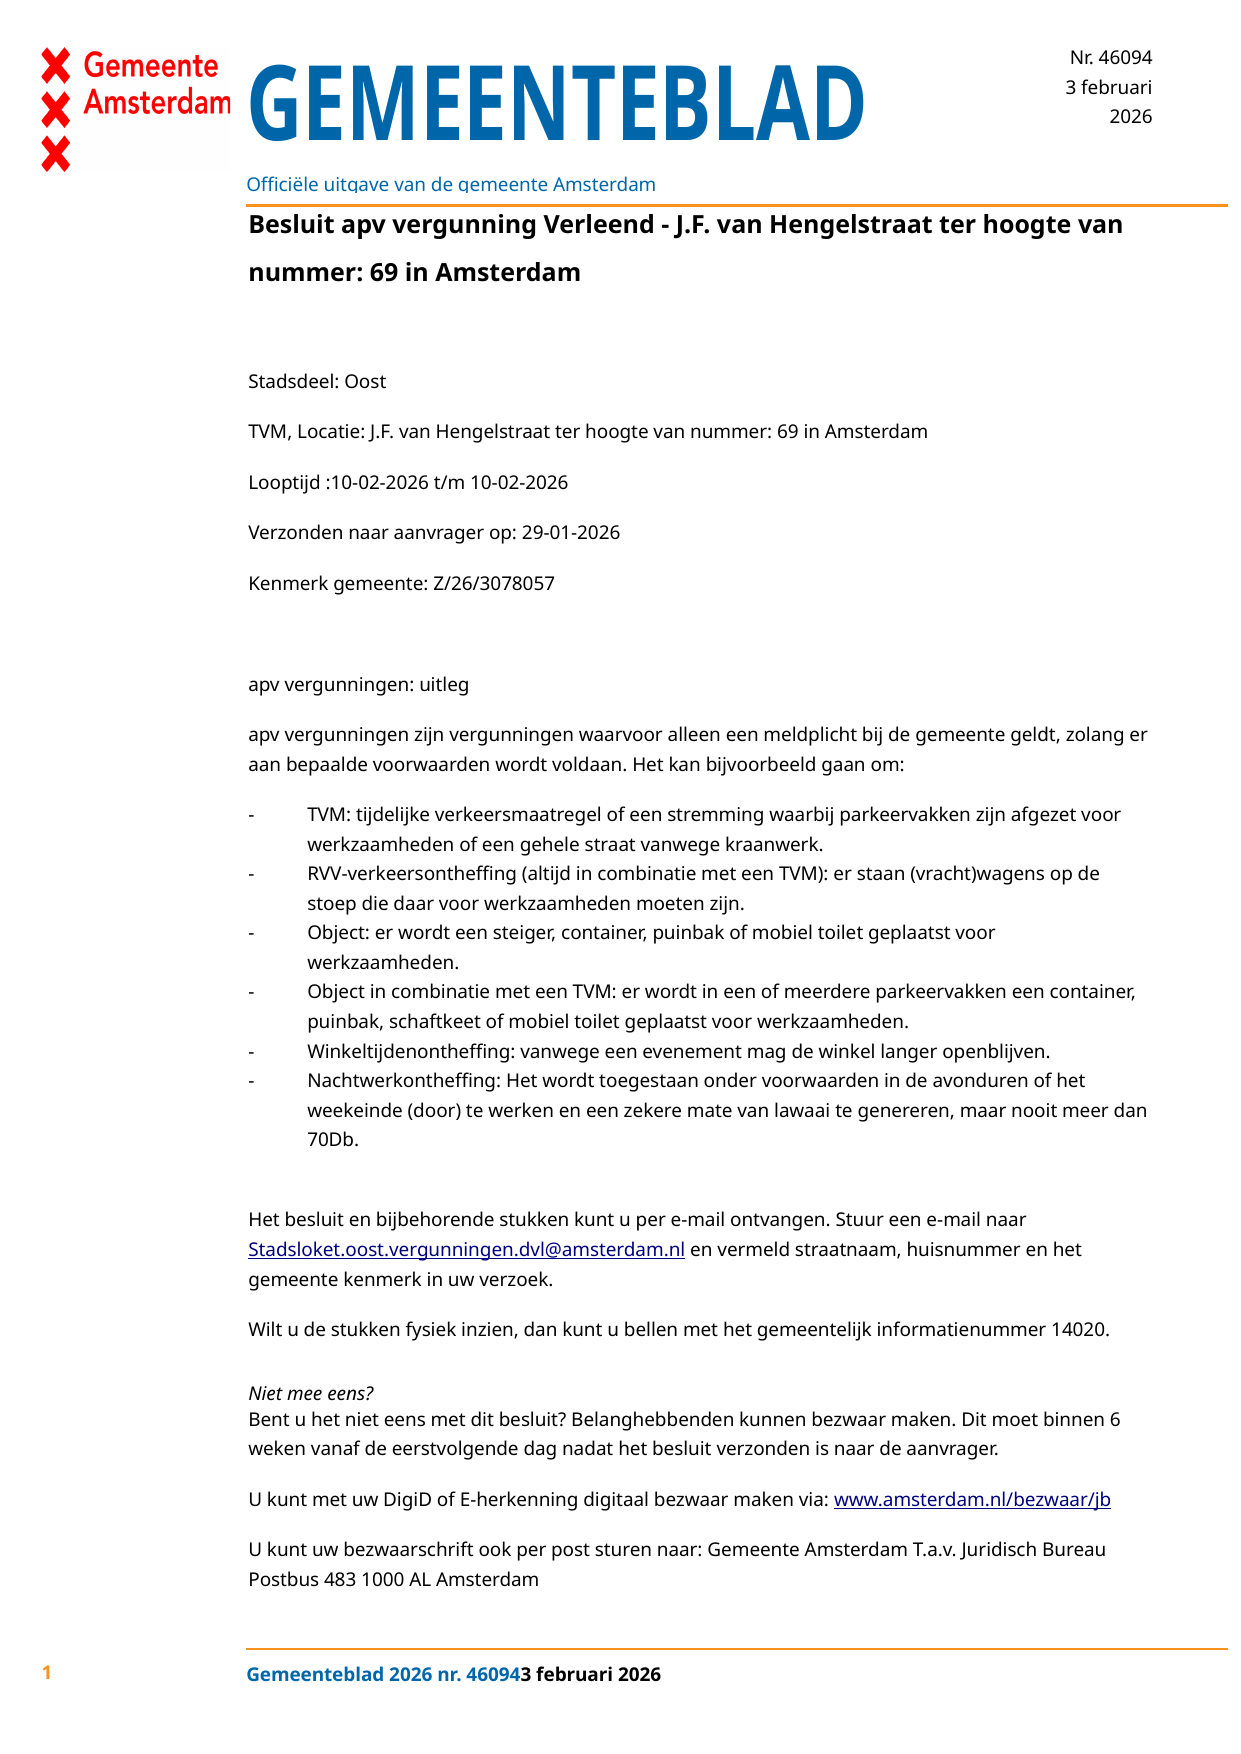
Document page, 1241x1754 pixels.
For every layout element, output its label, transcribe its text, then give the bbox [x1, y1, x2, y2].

picture [41, 47, 231, 172]
list TVM: tijdelijke verkeersmaatregel of een stremming waarbij parkeervakken zijn afgezet voor werkzaamheden of een gehele straat vanwege kraanwerk. [248, 801, 1152, 857]
text TVM, Locatie: J.F. van Hengelstraat ter hoogte van nummer: 69 in Amsterdam [248, 419, 1152, 444]
text Besluit apv vergunning Verleend - J.F. van Hengelstraat ter hoogte van nummer: 69 in Amsterdam [248, 207, 1152, 288]
list Object: er wordt een steiger, container, puinbak of mobiel toilet geplaatst voor werkzaamheden. [248, 919, 1152, 975]
text Looptijd :10-02-2026 t/m 10-02-2026 [248, 469, 1152, 495]
text U kunt met uw DigiD of E-herkenning digitaal bezwaar maken via: www.amsterdam.nl/bezwaar/jb [248, 1486, 1152, 1512]
text apv vergunningen zijn vergunningen waarvoor alleen een meldplicht bij de gemeente geldt, zolang er aan bepaalde voorwaarden wordt voldaan. Het kan bijvoorbeeld gaan om: [248, 721, 1152, 777]
text Wilt u de stukken fysiek inzien, dan kunt u bellen met het gemeentelijk informatienummer 14020. [248, 1316, 1152, 1342]
text Verzonden naar aanvrager op: 29-01-2026 [248, 519, 1152, 545]
list Object in combinatie met een TVM: er wordt in een of meerdere parkeervakken een container, puinbak, schaftkeet of mobiel toilet geplaatst voor werkzaamheden. [248, 979, 1152, 1034]
text U kunt uw bezwaarschrift ook per post sturen naar: Gemeente Amsterdam T.a.v. Juridisch Bureau Postbus 483 1000 AL Amsterdam [248, 1536, 1152, 1592]
text Kenmerk gemeente: Z/26/3078057 [248, 570, 1152, 596]
text Het besluit en bijbehorende stukken kunt u per e-mail ontvangen. Stuur een e-mail naar Stadsloket.oost.vergunningen.dvl@amsterdam.nl en vermeld straatnaam, huisnummer en het gemeente kenmerk in uw verzoek. [248, 1207, 1152, 1292]
list RVV-verkeersontheffing (altijd in combinatie met een TVM): er staan (vracht)wagens op de stoep die daar voor werkzaamheden moeten zijn. [248, 860, 1152, 916]
text Niet mee eens? [248, 1380, 1152, 1406]
text Bent u het niet eens met dit besluit? Belanghebbenden kunnen bezwaar maken. Dit moet binnen 6 weken vanaf de eerstvolgende dag nadat het besluit verzonden is naar de aanvrager. [248, 1406, 1152, 1461]
list Nachtwerkontheffing: Het wordt toegestaan onder voorwaarden in de avonduren of het weekeinde (door) te werken en een zekere mate van lawaai te genereren, maar nooit meer dan 70Db. [248, 1067, 1152, 1152]
list Winkeltijdenontheffing: vanwege een evenement mag de winkel langer openblijven. [248, 1038, 1152, 1064]
text Stadsdeel: Oost [248, 368, 1152, 394]
text apv vergunningen: uitleg [248, 671, 1152, 697]
